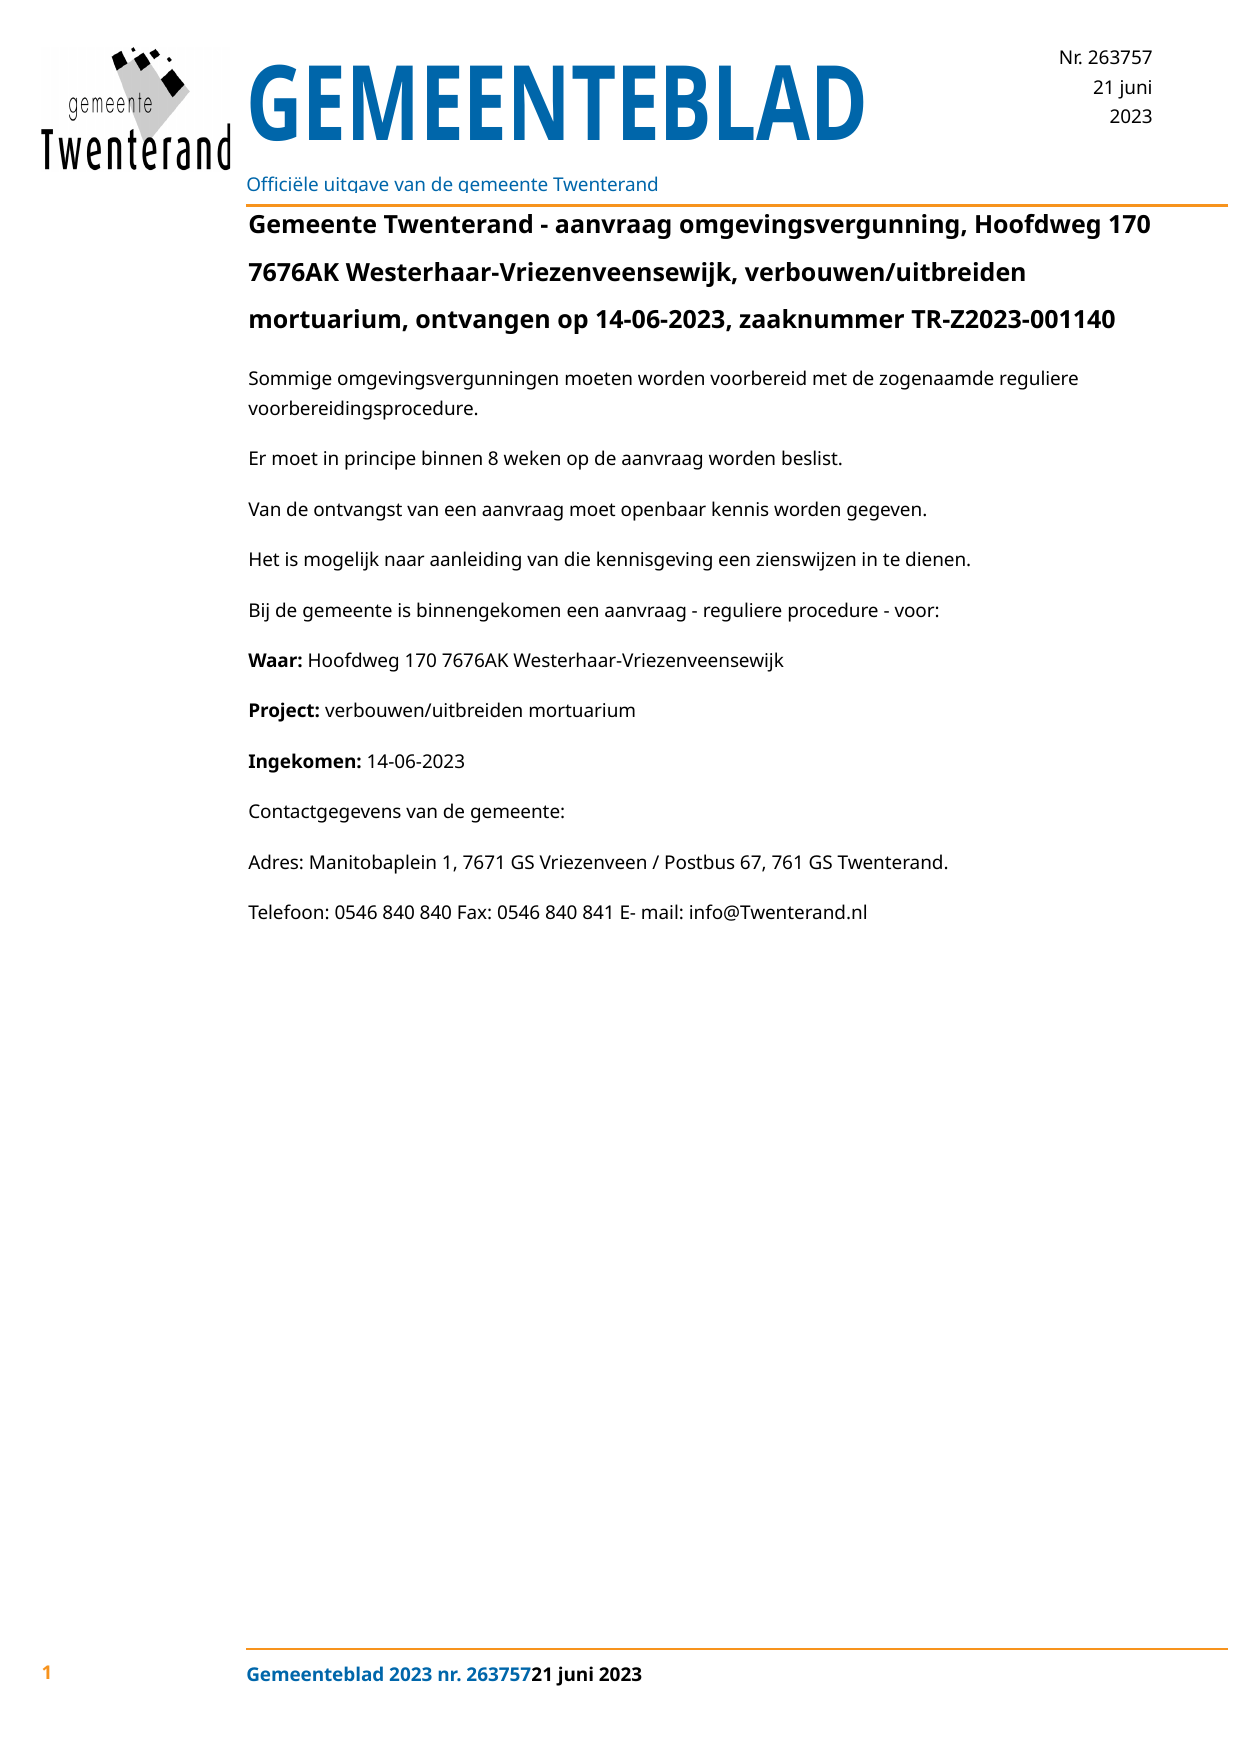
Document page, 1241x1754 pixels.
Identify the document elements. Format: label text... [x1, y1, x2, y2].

text Telefoon: 0546 840 840 Fax: 0546 840 841 E- mail: info@Twenterand.nl [248, 899, 1152, 925]
text Van de ontvangst van een aanvraag moet openbaar kennis worden gegeven. [248, 496, 1152, 522]
text Er moet in principe binnen 8 weken op de aanvraag worden beslist. [248, 446, 1152, 471]
text Het is mogelijk naar aanleiding van die kennisgeving een zienswijzen in te dienen. [248, 546, 1152, 572]
text Adres: Manitobaplein 1, 7671 GS Vriezenveen / Postbus 67, 761 GS Twenterand. [248, 849, 1152, 874]
text Gemeente Twenterand - aanvraag omgevingsvergunning, Hoofdweg 170 7676AK Westerhaar-Vriezenveensewijk, verbouwen/uitbreiden mortuarium, ontvangen op 14-06-2023, zaaknummer TR-Z2023-001140 [248, 207, 1152, 336]
text Contactgegevens van de gemeente: [248, 798, 1152, 824]
picture [41, 47, 231, 172]
text Ingekomen: 14-06-2023 [248, 748, 1152, 774]
text Waar: Hoofdweg 170 7676AK Westerhaar-Vriezenveensewijk [248, 647, 1152, 673]
text Sommige omgevingsvergunningen moeten worden voorbereid met de zogenaamde reguliere voorbereidingsprocedure. [248, 366, 1152, 421]
text Bij de gemeente is binnengekomen een aanvraag - reguliere procedure - voor: [248, 597, 1152, 622]
text Project: verbouwen/uitbreiden mortuarium [248, 698, 1152, 723]
